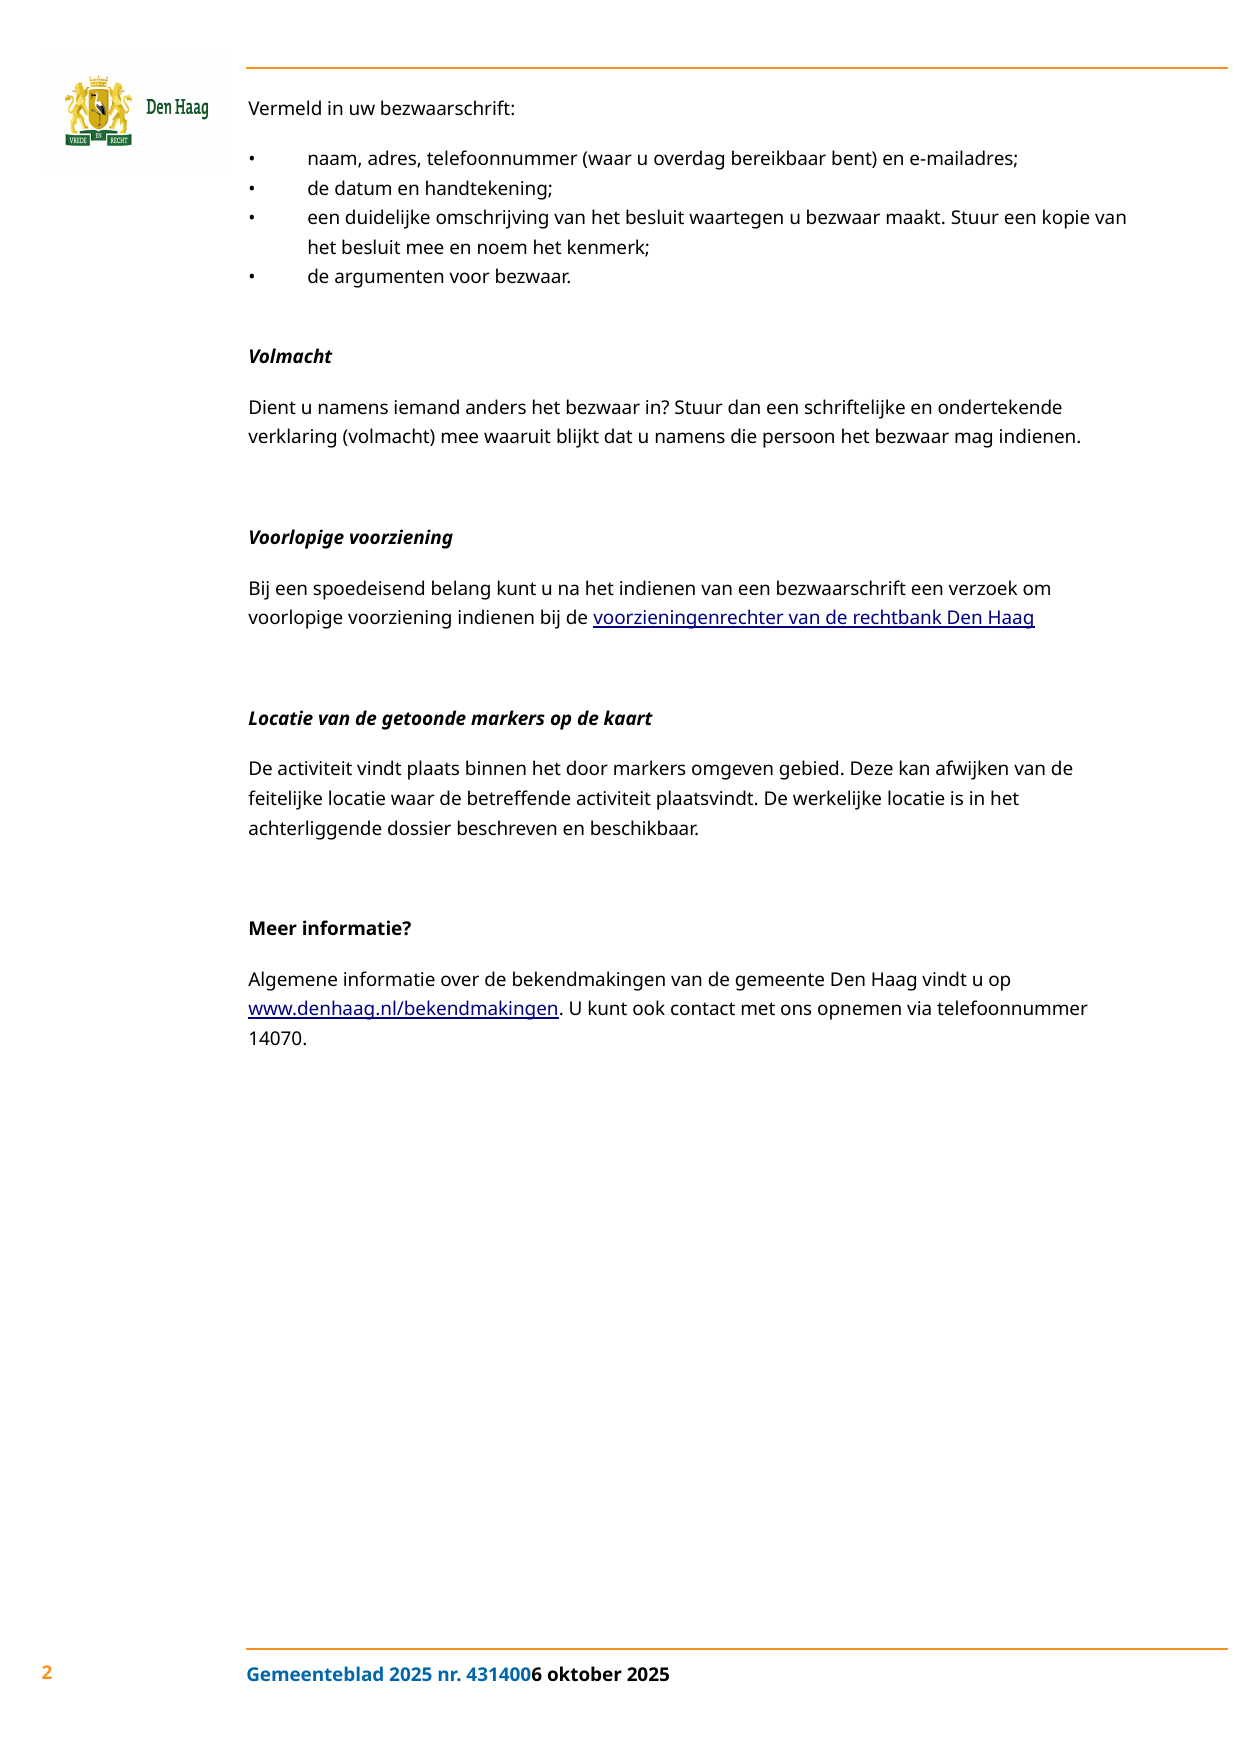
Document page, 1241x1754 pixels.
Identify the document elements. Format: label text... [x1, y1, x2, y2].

list de argumenten voor bezwaar. [248, 263, 1152, 289]
text Meer informatie? [248, 916, 1152, 941]
text Locatie van de getoonde markers op de kaart [248, 705, 1152, 731]
picture [41, 47, 231, 172]
list de datum en handtekening; [248, 175, 1152, 201]
text De activiteit vindt plaats binnen het door markers omgeven gebied. Deze kan afwijken van de feitelijke locatie waar de betreffende activiteit plaatsvindt. De werkelijke locatie is in het achterliggende dossier beschreven en beschikbaar. [248, 756, 1152, 841]
text Bij een spoedeisend belang kunt u na het indienen van een bezwaarschrift een verzoek om voorlopige voorziening indienen bij de voorzieningenrechter van de rechtbank Den Haag [248, 575, 1152, 630]
text Volmacht [248, 343, 1152, 369]
text Voorlopige voorziening [248, 524, 1152, 550]
text Dient u namens iemand anders het bezwaar in? Stuur dan een schriftelijke en ondertekende verklaring (volmacht) mee waaruit blijkt dat u namens die persoon het bezwaar mag indienen. [248, 394, 1152, 449]
text Vermeld in uw bezwaarschrift: [248, 95, 1152, 121]
text Algemene informatie over de bekendmakingen van de gemeente Den Haag vindt u op www.denhaag.nl/bekendmakingen. U kunt ook contact met ons opnemen via telefoonnummer 14070. [248, 966, 1152, 1051]
list een duidelijke omschrijving van het besluit waartegen u bezwaar maakt. Stuur een kopie van het besluit mee en noem het kenmerk; [248, 204, 1152, 260]
list naam, adres, telefoonnummer (waar u overdag bereikbaar bent) en e-mailadres; [248, 145, 1152, 171]
